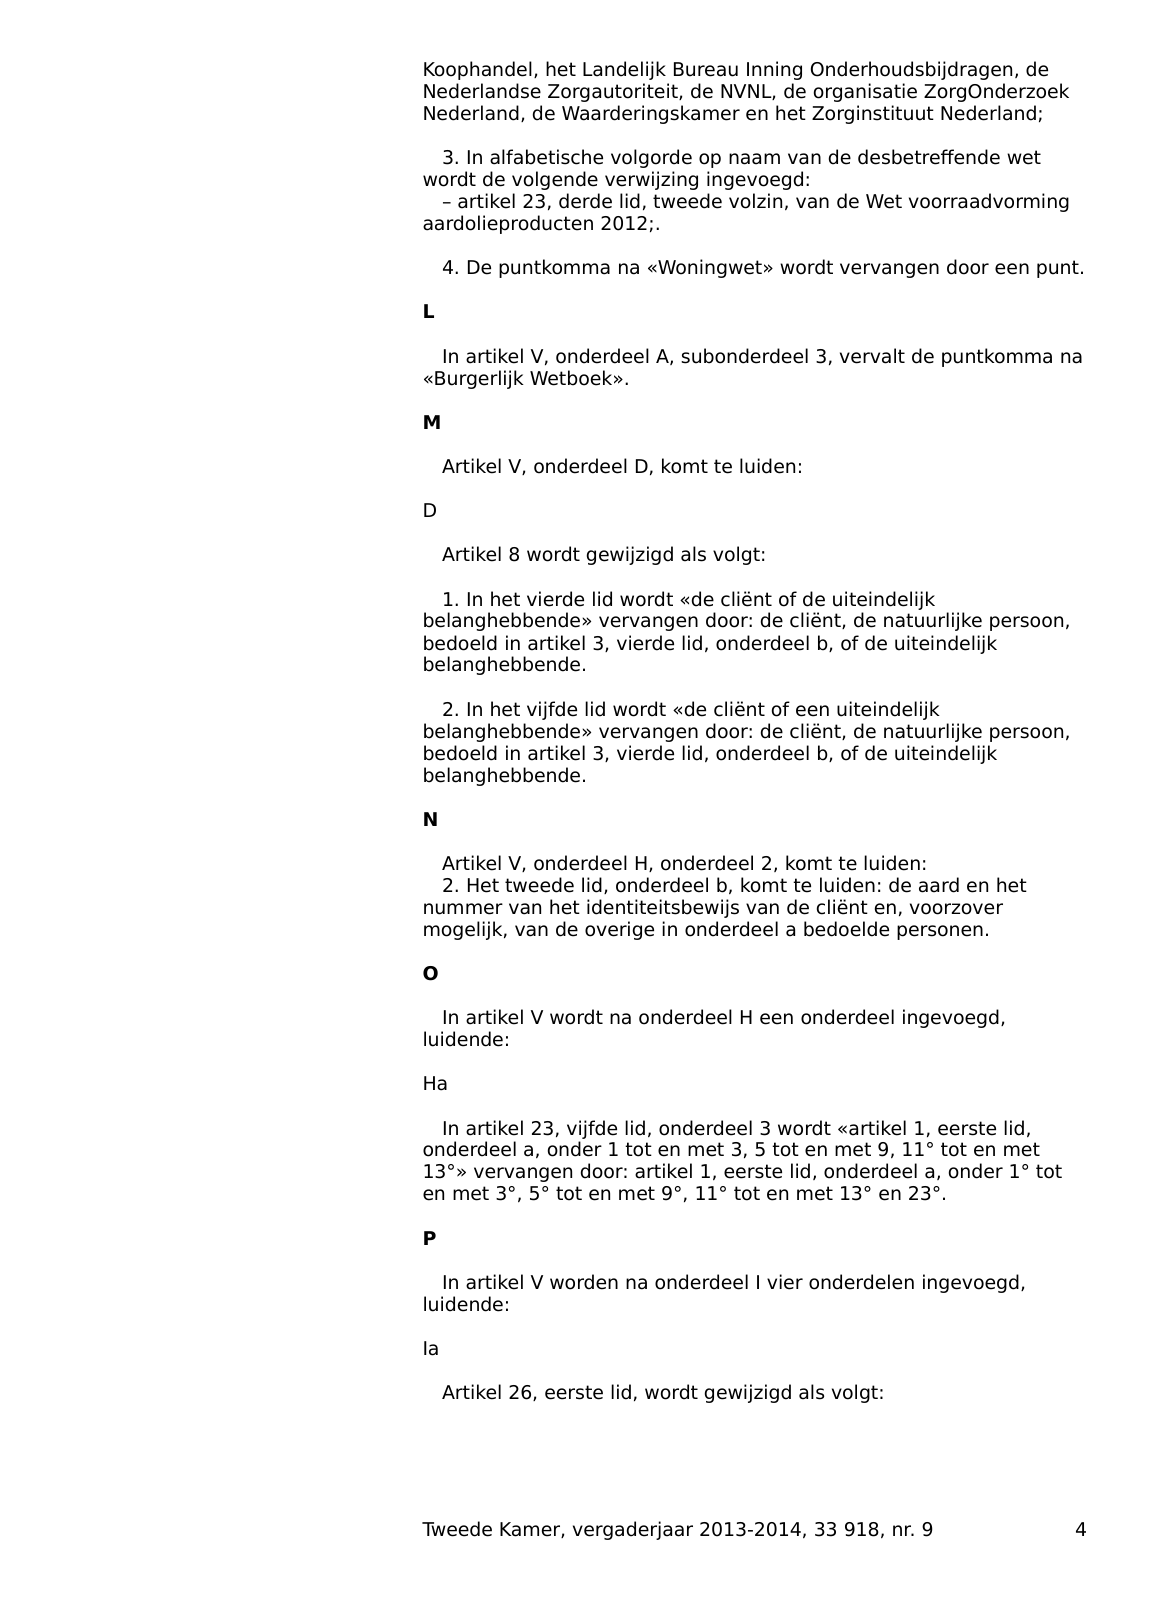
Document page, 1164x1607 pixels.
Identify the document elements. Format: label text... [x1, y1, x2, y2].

text Artikel 26, eerste lid, wordt gewijzigd als volgt: [422, 1382, 1087, 1404]
text In artikel V wordt na onderdeel H een onderdeel ingevoegd, luidende: [422, 1007, 1087, 1051]
subtitle N [422, 809, 1087, 831]
text In artikel V worden na onderdeel I vier onderdelen ingevoegd, luidende: [422, 1272, 1087, 1316]
text 1. In het vierde lid wordt «de cliënt of de uiteindelijk belanghebbende» vervangen door: de cliënt, de natuurlijke persoon, bedoeld in artikel 3, vierde lid, onderdeel b, of de uiteindelijk belanghebbende. [422, 588, 1087, 676]
subtitle D [422, 500, 1087, 522]
subtitle Ha [422, 1073, 1087, 1095]
text 2. Het tweede lid, onderdeel b, komt te luiden: de aard en het nummer van het identiteitsbewijs van de cliënt en, voorzover mogelijk, van de overige in onderdeel a bedoelde personen. [422, 875, 1087, 941]
text 4. De puntkomma na «Woningwet» wordt vervangen door een punt. [422, 257, 1087, 279]
text In artikel 23, vijfde lid, onderdeel 3 wordt «artikel 1, eerste lid, onderdeel a, onder 1 tot en met 3, 5 tot en met 9, 11° tot en met 13°» vervangen door: artikel 1, eerste lid, onderdeel a, onder 1° tot en met 3°, 5° tot en met 9°, 11° tot en met 13° en 23°. [422, 1117, 1087, 1205]
subtitle M [422, 412, 1087, 434]
text 3. In alfabetische volgorde op naam van de desbetreffende wet wordt de volgende verwijzing ingevoegd: [422, 147, 1087, 191]
text Artikel V, onderdeel H, onderdeel 2, komt te luiden: [422, 853, 1087, 875]
text Artikel V, onderdeel D, komt te luiden: [422, 456, 1087, 478]
subtitle L [422, 301, 1087, 323]
subtitle Ia [422, 1338, 1087, 1360]
text Artikel 8 wordt gewijzigd als volgt: [422, 544, 1087, 566]
subtitle O [422, 963, 1087, 985]
text In artikel V, onderdeel A, subonderdeel 3, vervalt de puntkomma na «Burgerlijk Wetboek». [422, 346, 1087, 389]
subtitle P [422, 1227, 1087, 1249]
text Koophandel, het Landelijk Bureau Inning Onderhoudsbijdragen, de Nederlandse Zorgautoriteit, de NVNL, de organisatie ZorgOnderzoek Nederland, de Waarderingskamer en het Zorginstituut Nederland; [422, 59, 1087, 125]
text – artikel 23, derde lid, tweede volzin, van de Wet voorraadvorming aardolieproducten 2012;. [422, 191, 1087, 235]
text 2. In het vijfde lid wordt «de cliënt of een uiteindelijk belanghebbende» vervangen door: de cliënt, de natuurlijke persoon, bedoeld in artikel 3, vierde lid, onderdeel b, of de uiteindelijk belanghebbende. [422, 698, 1087, 786]
